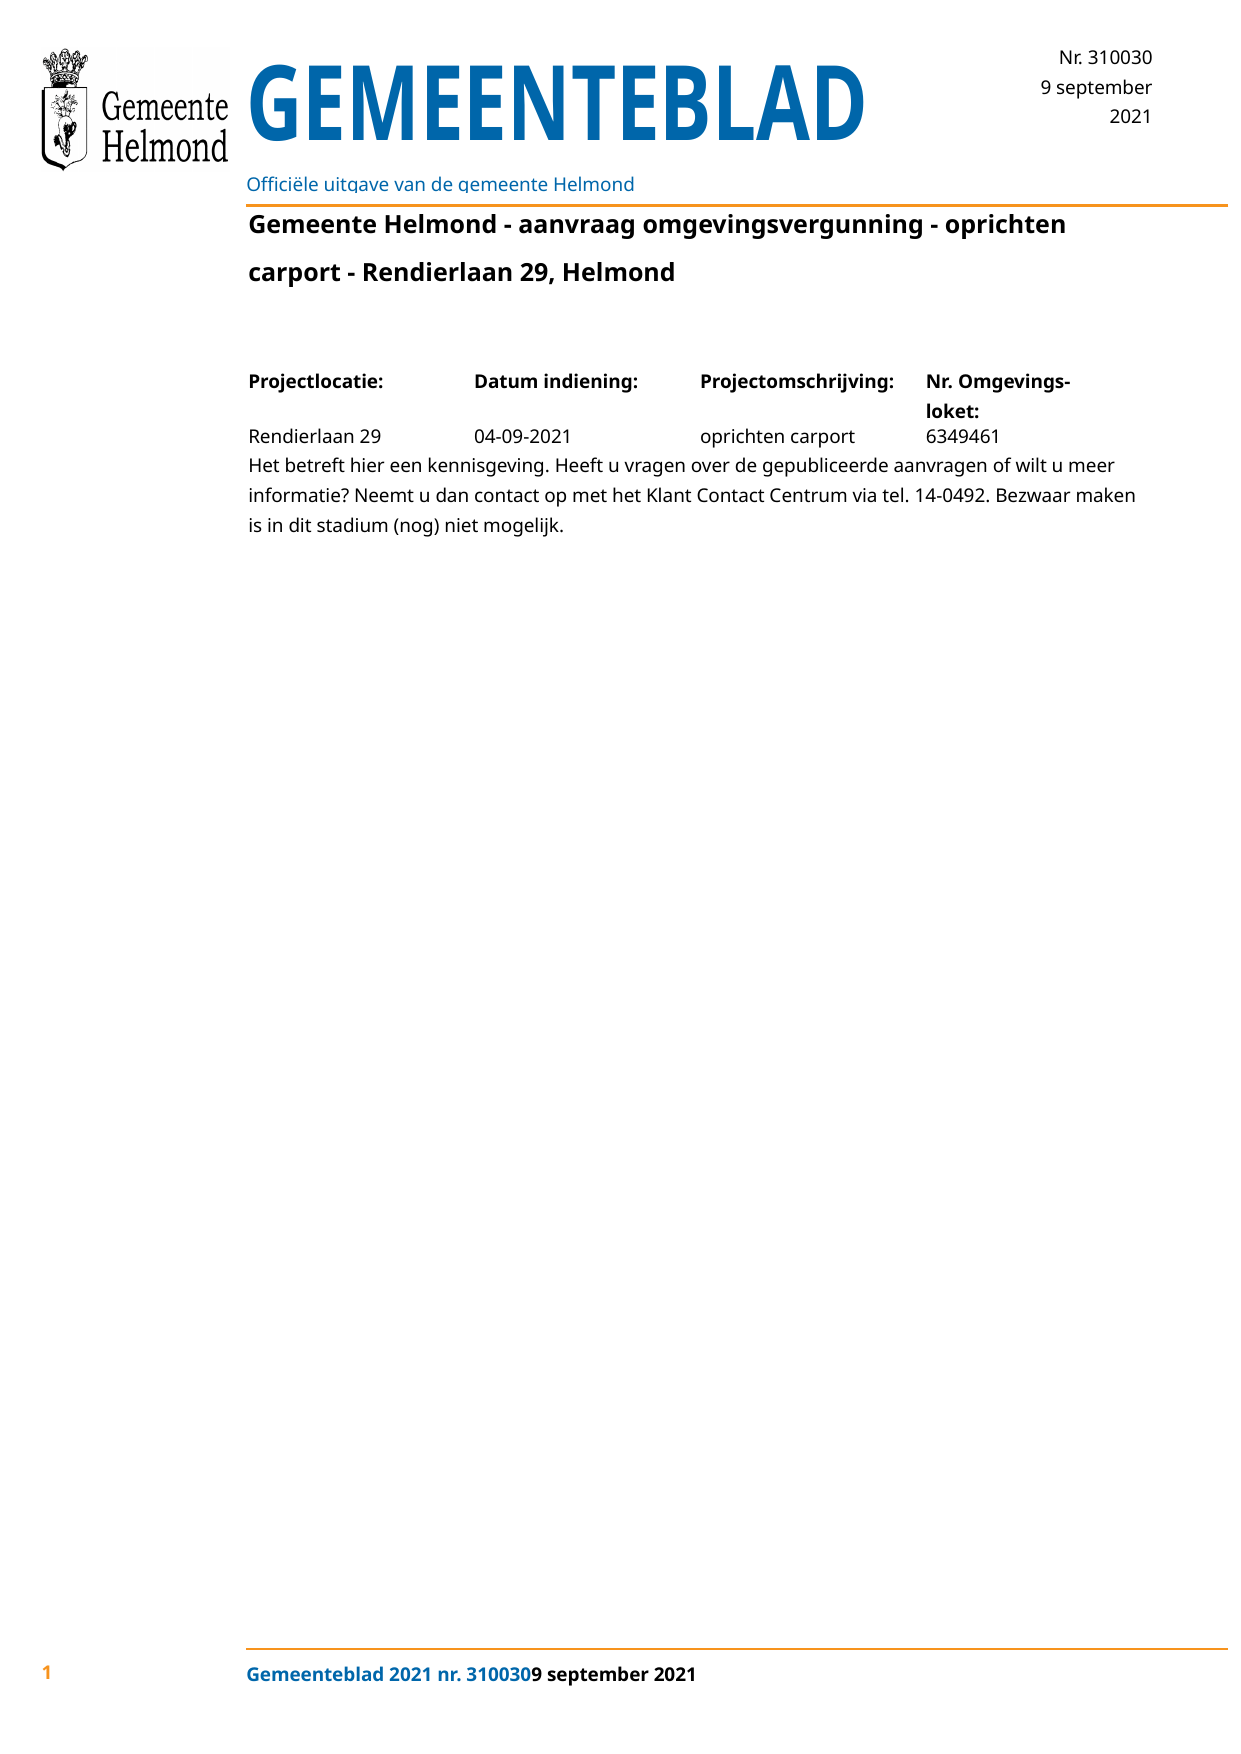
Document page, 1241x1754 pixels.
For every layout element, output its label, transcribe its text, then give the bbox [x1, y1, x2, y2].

table_cell oprichten carport [700, 424, 926, 449]
table_cell 04-09-2021 [474, 424, 700, 449]
text Het betreft hier een kennisgeving. Heeft u vragen over de gepubliceerde aanvragen of wilt u meer informatie? Neemt u dan contact op met het Klant Contact Centrum via tel. 14-0492. Bezwaar maken is in dit stadium (nog) niet mogelijk. [248, 453, 1152, 538]
table_header Projectlocatie: [248, 369, 474, 424]
table_header Projectomschrijving: [700, 369, 926, 424]
table_cell 6349461 [926, 424, 1152, 449]
table_header Nr. Omgevings- loket: [926, 369, 1152, 424]
table_header Datum indiening: [474, 369, 700, 424]
text Gemeente Helmond - aanvraag omgevingsvergunning - oprichten carport - Rendierlaan 29, Helmond [248, 207, 1152, 288]
picture [41, 47, 231, 172]
table_cell Rendierlaan 29 [248, 424, 474, 449]
